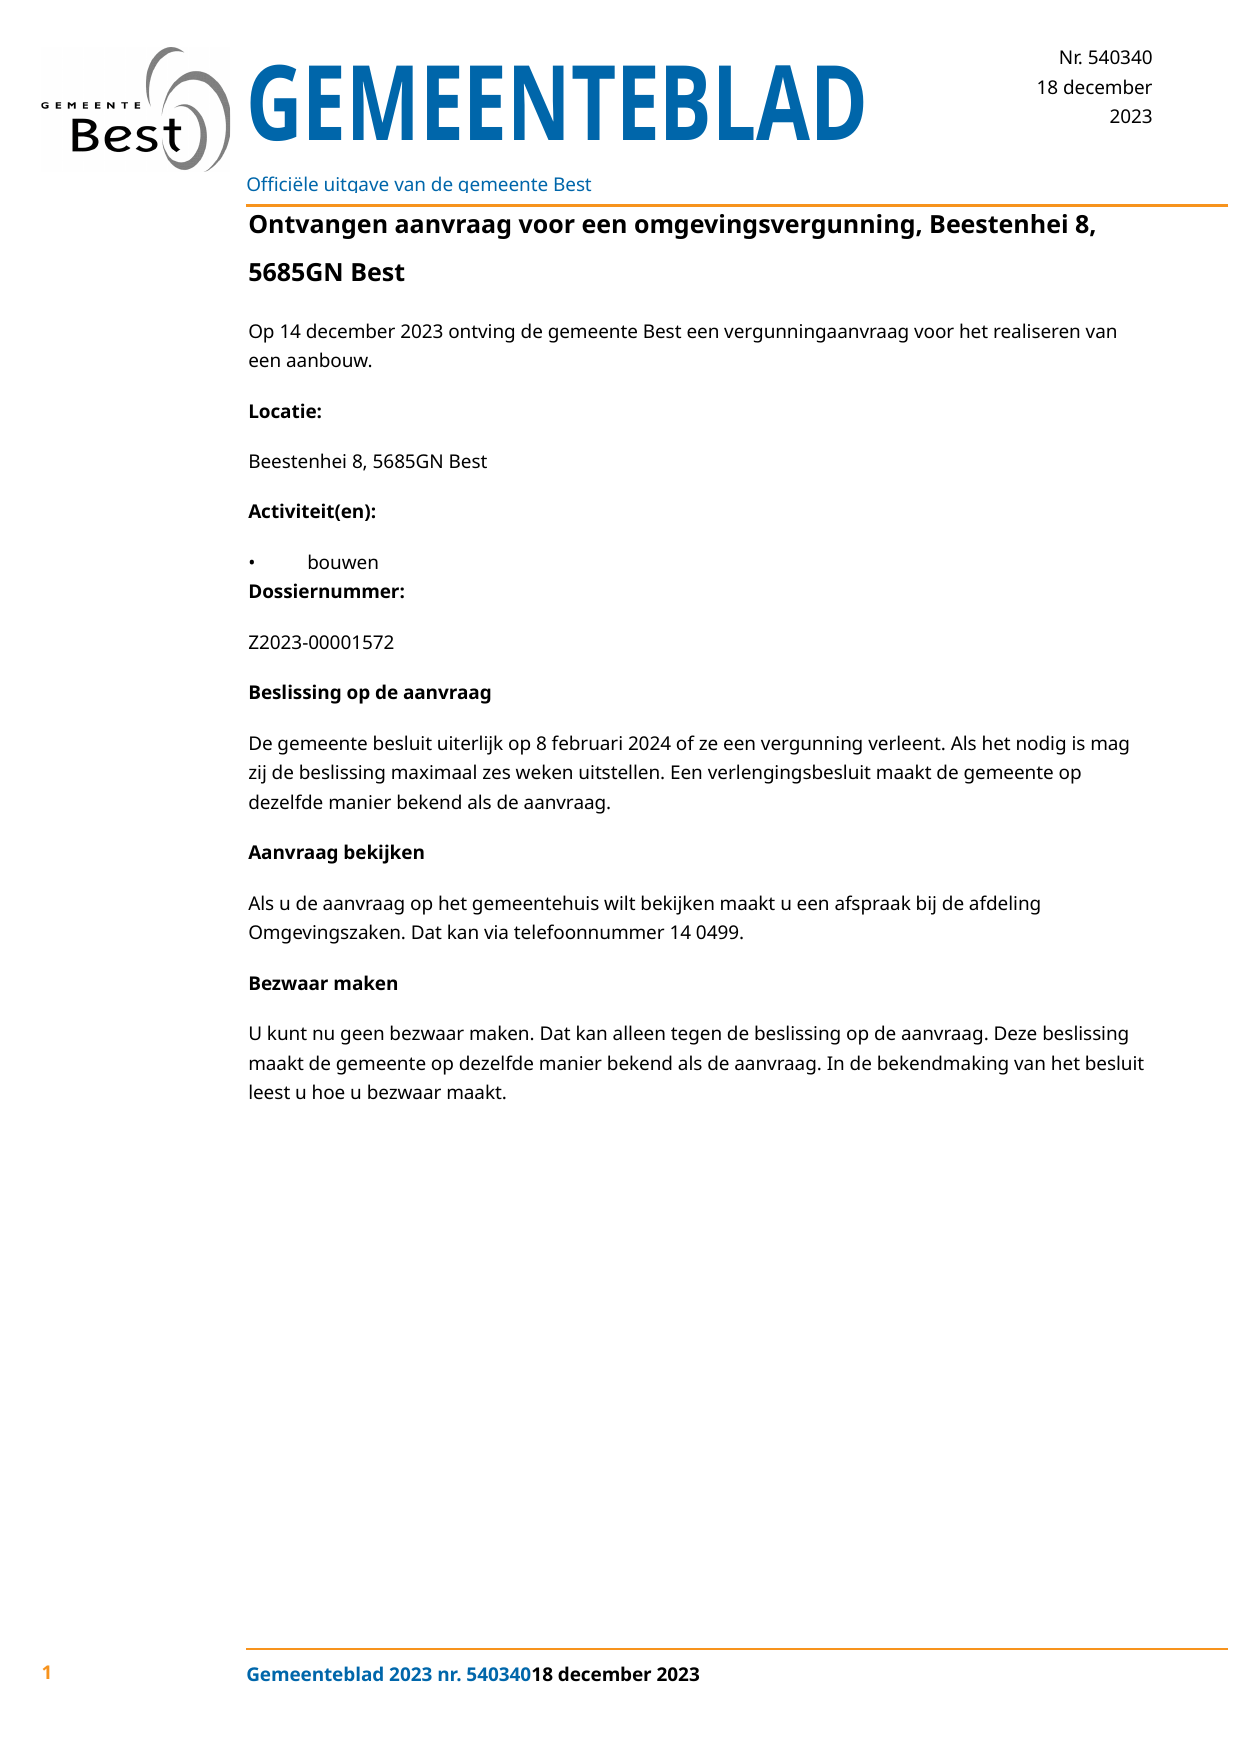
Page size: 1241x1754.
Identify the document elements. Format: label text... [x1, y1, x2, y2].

text U kunt nu geen bezwaar maken. Dat kan alleen tegen de beslissing op de aanvraag. Deze beslissing maakt de gemeente op dezelfde manier bekend als de aanvraag. In de bekendmaking van het besluit leest u hoe u bezwaar maakt. [248, 1020, 1152, 1105]
text Ontvangen aanvraag voor een omgevingsvergunning, Beestenhei 8, 5685GN Best [248, 207, 1152, 288]
text Locatie: [248, 398, 1152, 424]
text Op 14 december 2023 ontving de gemeente Best een vergunningaanvraag voor het realiseren van een aanbouw. [248, 318, 1152, 373]
text Dossiernummer: [248, 579, 1152, 604]
text Beslissing op de aanvraag [248, 679, 1152, 705]
text Aanvraag bekijken [248, 839, 1152, 865]
text Activiteit(en): [248, 499, 1152, 524]
text Z2023-00001572 [248, 629, 1152, 655]
text Beestenhei 8, 5685GN Best [248, 448, 1152, 474]
text De gemeente besluit uiterlijk op 8 februari 2024 of ze een vergunning verleent. Als het nodig is mag zij de beslissing maximaal zes weken uitstellen. Een verlengingsbesluit maakt de gemeente op dezelfde manier bekend als de aanvraag. [248, 730, 1152, 815]
picture [41, 47, 231, 172]
text Als u de aanvraag op het gemeentehuis wilt bekijken maakt u een afspraak bij de afdeling Omgevingszaken. Dat kan via telefoonnummer 14 0499. [248, 890, 1152, 945]
list bouwen [248, 549, 1152, 575]
text Bezwaar maken [248, 970, 1152, 996]
